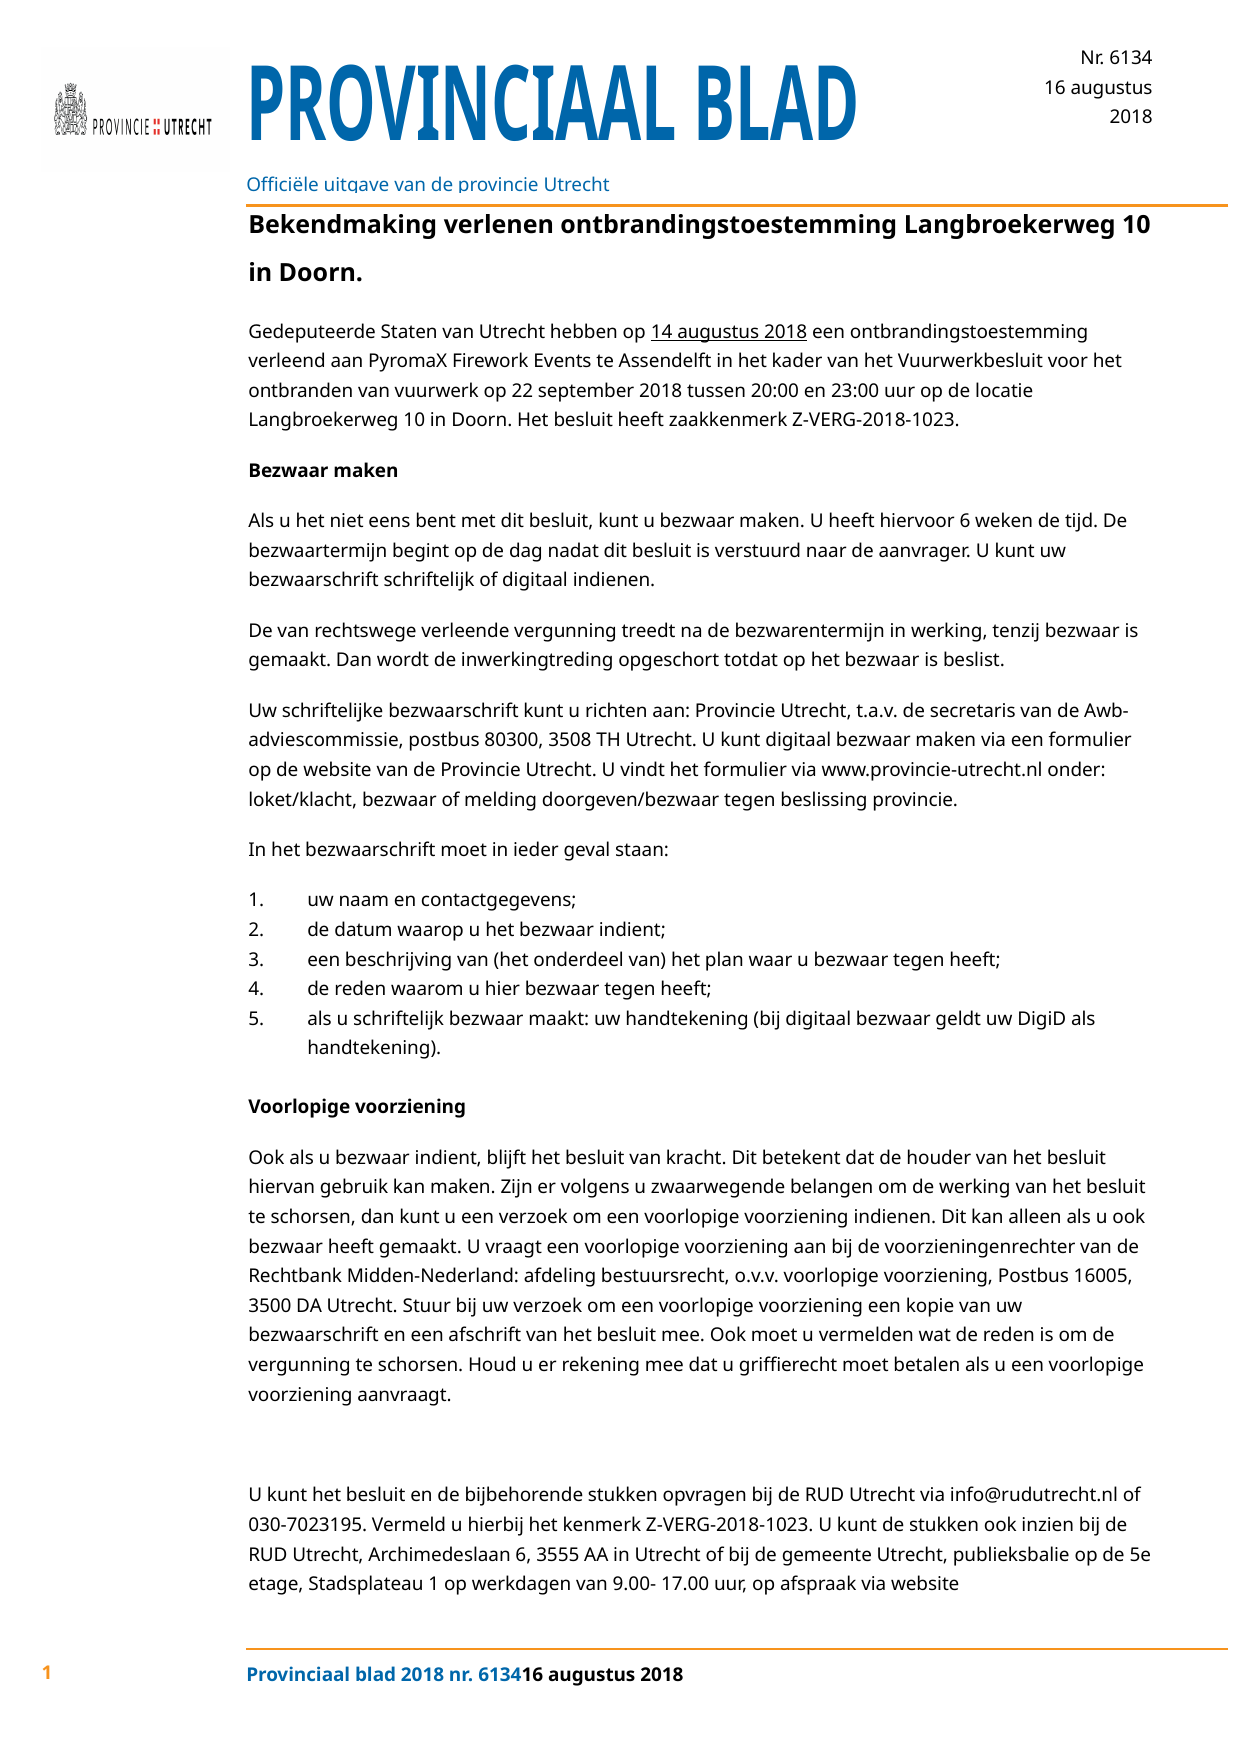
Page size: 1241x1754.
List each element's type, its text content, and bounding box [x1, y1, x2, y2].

text De van rechtswege verleende vergunning treedt na de bezwarentermijn in werking, tenzij bezwaar is gemaakt. Dan wordt de inwerkingtreding opgeschort totdat op het bezwaar is beslist. [248, 617, 1152, 672]
list een beschrijving van (het onderdeel van) het plan waar u bezwaar tegen heeft; [248, 946, 1152, 972]
text Uw schriftelijke bezwaarschrift kunt u richten aan: Provincie Utrecht, t.a.v. de secretaris van de Awb-adviescommissie, postbus 80300, 3508 TH Utrecht. U kunt digitaal bezwaar maken via een formulier op de website van de Provincie Utrecht. U vindt het formulier via www.provincie-utrecht.nl onder: loket/klacht, bezwaar of melding doorgeven/bezwaar tegen beslissing provincie. [248, 697, 1152, 812]
text Gedeputeerde Staten van Utrecht hebben op 14 augustus 2018 een ontbrandingstoestemming verleend aan PyromaX Firework Events te Assendelft in het kader van het Vuurwerkbesluit voor het ontbranden van vuurwerk op 22 september 2018 tussen 20:00 en 23:00 uur op de locatie Langbroekerweg 10 in Doorn. Het besluit heeft zaakkenmerk Z-VERG-2018-1023. [248, 318, 1152, 432]
list de reden waarom u hier bezwaar tegen heeft; [248, 975, 1152, 1001]
list de datum waarop u het bezwaar indient; [248, 916, 1152, 942]
text Bekendmaking verlenen ontbrandingstoestemming Langbroekerweg 10 in Doorn. [248, 207, 1152, 288]
text U kunt het besluit en de bijbehorende stukken opvragen bij de RUD Utrecht via info@rudutrecht.nl of 030-7023195. Vermeld u hierbij het kenmerk Z-VERG-2018-1023. U kunt de stukken ook inzien bij de RUD Utrecht, Archimedeslaan 6, 3555 AA in Utrecht of bij de gemeente Utrecht, publieksbalie op de 5e etage, Stadsplateau 1 op werkdagen van 9.00- 17.00 uur, op afspraak via website [248, 1482, 1152, 1596]
picture [41, 47, 231, 172]
text Bezwaar maken [248, 457, 1152, 483]
list als u schriftelijk bezwaar maakt: uw handtekening (bij digitaal bezwaar geldt uw DigiD als handtekening). [248, 1005, 1152, 1060]
text Voorlopige voorziening [248, 1094, 1152, 1119]
text Als u het niet eens bent met dit besluit, kunt u bezwaar maken. U heeft hiervoor 6 weken de tijd. De bezwaartermijn begint op de dag nadat dit besluit is verstuurd naar de aanvrager. U kunt uw bezwaarschrift schriftelijk of digitaal indienen. [248, 507, 1152, 592]
text In het bezwaarschrift moet in ieder geval staan: [248, 836, 1152, 862]
text Ook als u bezwaar indient, blijft het besluit van kracht. Dit betekent dat de houder van het besluit hiervan gebruik kan maken. Zijn er volgens u zwaarwegende belangen om de werking van het besluit te schorsen, dan kunt u een verzoek om een voorlopige voorziening indienen. Dit kan alleen als u ook bezwaar heeft gemaakt. U vraagt een voorlopige voorziening aan bij de voorzieningenrechter van de Rechtbank Midden-Nederland: afdeling bestuursrecht, o.v.v. voorlopige voorziening, Postbus 16005, 3500 DA Utrecht. Stuur bij uw verzoek om een voorlopige voorziening een kopie van uw bezwaarschrift en een afschrift van het besluit mee. Ook moet u vermelden wat de reden is om de vergunning te schorsen. Houd u er rekening mee dat u griffierecht moet betalen als u een voorlopige voorziening aanvraagt. [248, 1144, 1152, 1407]
list uw naam en contactgegevens; [248, 887, 1152, 912]
